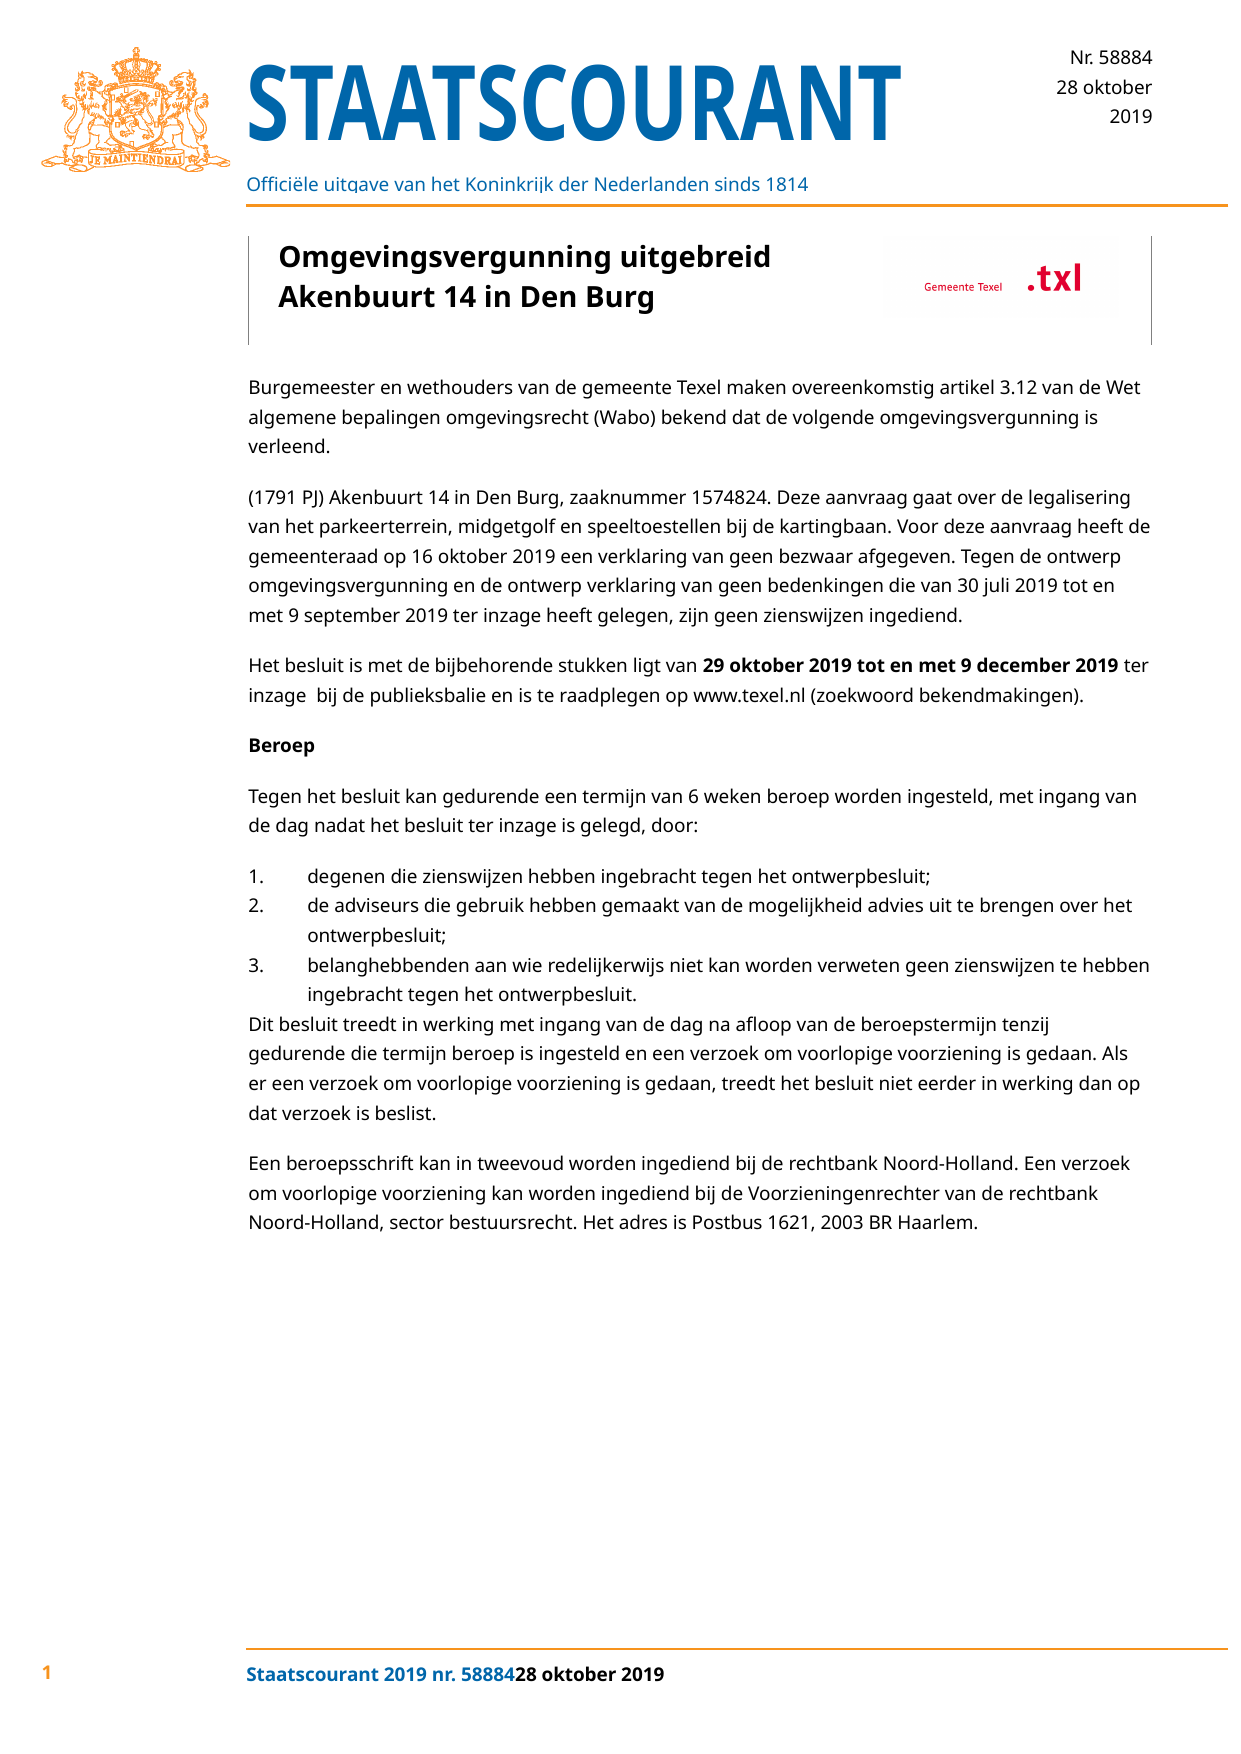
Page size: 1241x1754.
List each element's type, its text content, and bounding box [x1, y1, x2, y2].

picture [41, 47, 231, 172]
picture [882, 236, 1119, 318]
text Burgemeester en wethouders van de gemeente Texel maken overeenkomstig artikel 3.12 van de Wet algemene bepalingen omgevingsrecht (Wabo) bekend dat de volgende omgevingsvergunning is verleend. [248, 374, 1152, 459]
table_header [850, 236, 1151, 345]
text Het besluit is met de bijbehorende stukken ligt van 29 oktober 2019 tot en met 9 december 2019 ter inzage bij de publieksbalie en is te raadplegen op www.texel.nl (zoekwoord bekendmakingen). [248, 653, 1152, 708]
text (1791 PJ) Akenbuurt 14 in Den Burg, zaaknummer 1574824. Deze aanvraag gaat over de legalisering van het parkeerterrein, midgetgolf en speeltoestellen bij de kartingbaan. Voor deze aanvraag heeft de gemeenteraad op 16 oktober 2019 een verklaring van geen bezwaar afgegeven. Tegen de ontwerp omgevingsvergunning en de ontwerp verklaring van geen bedenkingen die van 30 juli 2019 tot en met 9 september 2019 ter inzage heeft gelegen, zijn geen zienswijzen ingediend. [248, 484, 1152, 628]
list de adviseurs die gebruik hebben gemaakt van de mogelijkheid advies uit te brengen over het ontwerpbesluit; [248, 893, 1152, 948]
text Dit besluit treedt in werking met ingang van de dag na afloop van de beroepstermijn tenzij gedurende die termijn beroep is ingesteld en een verzoek om voorlopige voorziening is gedaan. Als er een verzoek om voorlopige voorziening is gedaan, treedt het besluit niet eerder in werking dan op dat verzoek is beslist. [248, 1011, 1152, 1125]
list degenen die zienswijzen hebben ingebracht tegen het ontwerpbesluit; [248, 863, 1152, 889]
text Tegen het besluit kan gedurende een termijn van 6 weken beroep worden ingesteld, met ingang van de dag nadat het besluit ter inzage is gelegd, door: [248, 783, 1152, 838]
list belanghebbenden aan wie redelijkerwijs niet kan worden verweten geen zienswijzen te hebben ingebracht tegen het ontwerpbesluit. [248, 952, 1152, 1007]
text Beroep [248, 733, 1152, 758]
table_header Omgevingsvergunning uitgebreid Akenbuurt 14 in Den Burg [249, 236, 850, 345]
text Een beroepsschrift kan in tweevoud worden ingediend bij de rechtbank Noord-Holland. Een verzoek om voorlopige voorziening kan worden ingediend bij de Voorzieningenrechter van de rechtbank Noord-Holland, sector bestuursrecht. Het adres is Postbus 1621, 2003 BR Haarlem. [248, 1150, 1152, 1235]
